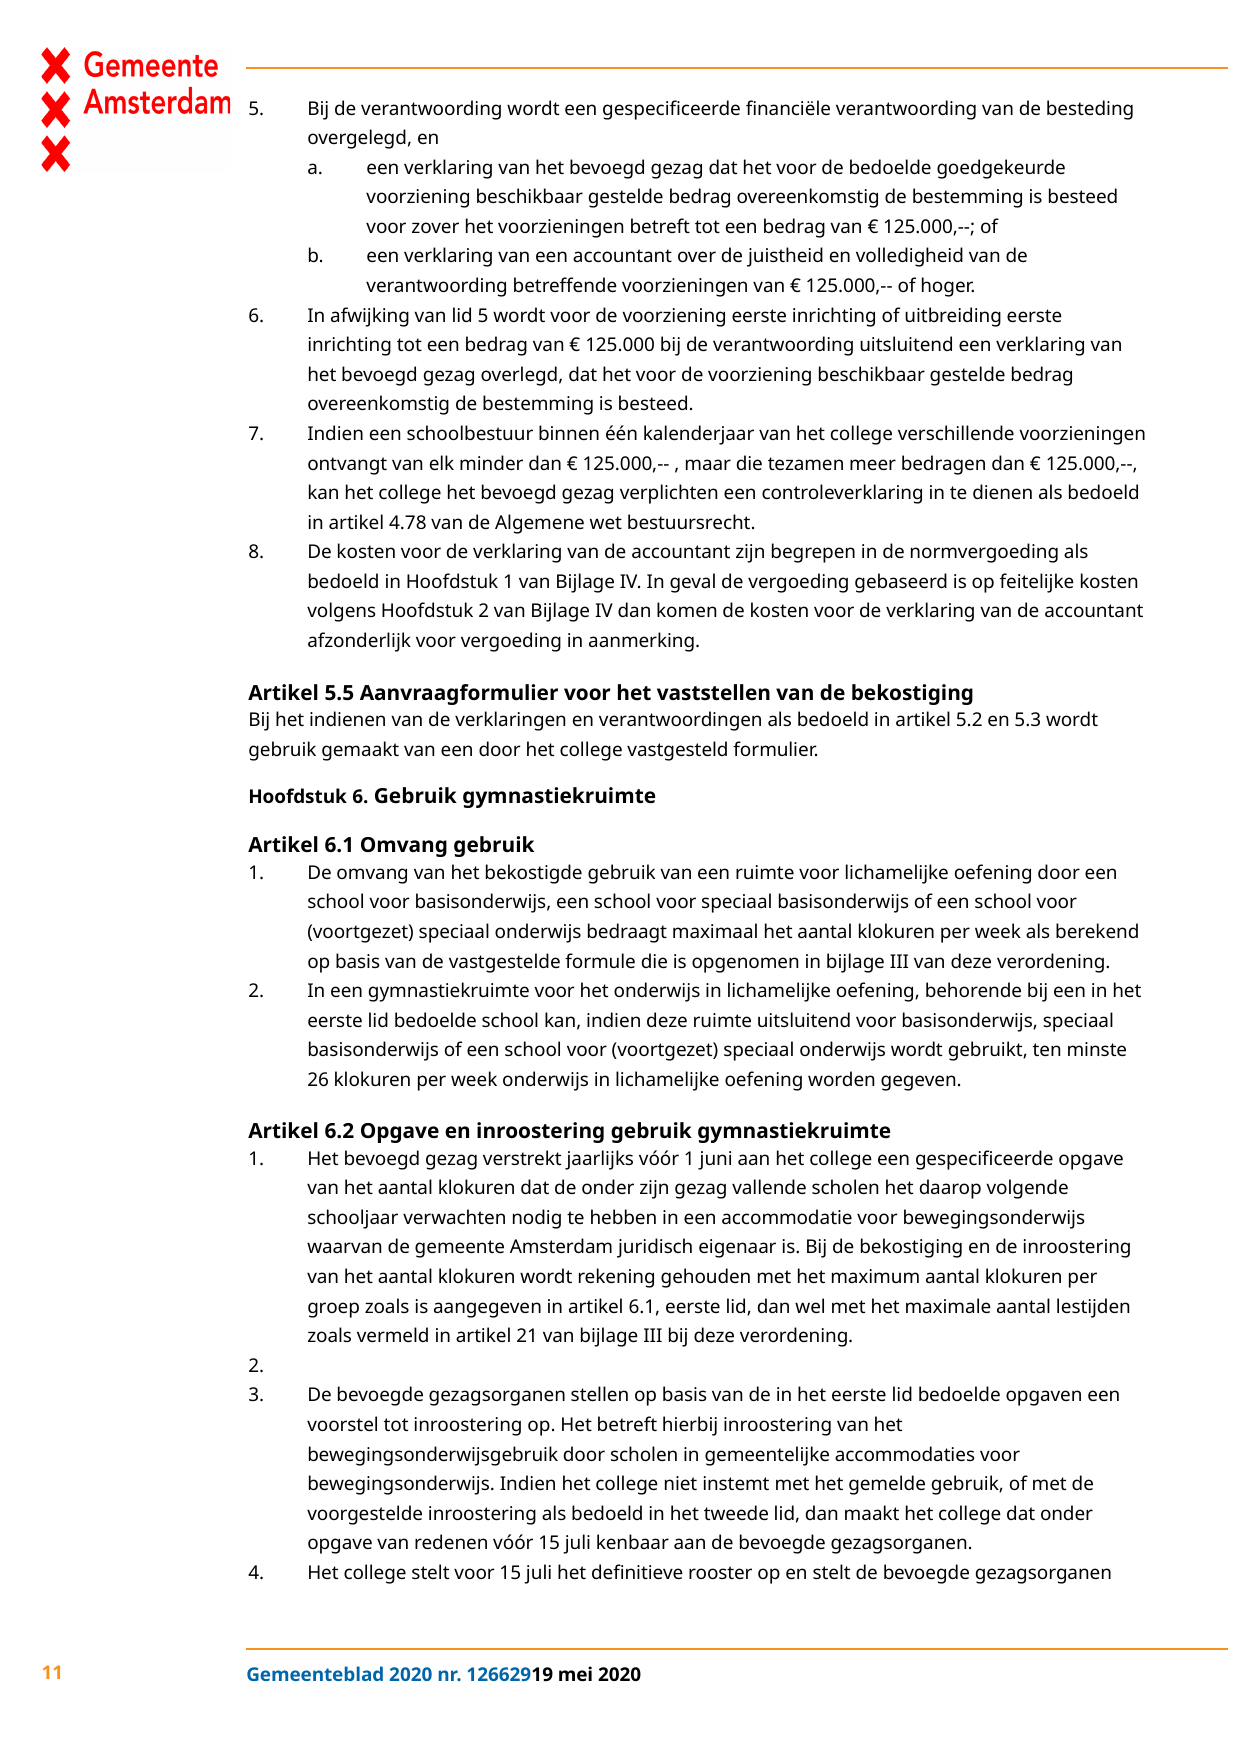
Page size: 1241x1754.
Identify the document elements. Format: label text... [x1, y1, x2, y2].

list Het bevoegd gezag verstrekt jaarlijks vóór 1 juni aan het college een gespecificeerde opgave van het aantal klokuren dat de onder zijn gezag vallende scholen het daarop volgende schooljaar verwachten nodig te hebben in een accommodatie voor bewegingsonderwijs waarvan de gemeente Amsterdam juridisch eigenaar is. Bij de bekostiging en de inroostering van het aantal klokuren wordt rekening gehouden met het maximum aantal klokuren per groep zoals is aangegeven in artikel 6.1, eerste lid, dan wel met het maximale aantal lestijden zoals vermeld in artikel 21 van bijlage III bij deze verordening. [248, 1145, 1152, 1348]
list Bij de verantwoording wordt een gespecificeerde financiële verantwoording van de besteding overgelegd, en [248, 95, 1152, 150]
picture [41, 47, 231, 172]
text Artikel 6.2 Opgave en inroostering gebruik gymnastiekruimte [248, 1117, 1152, 1145]
text Artikel 6.1 Omvang gebruik [248, 831, 1152, 859]
list een verklaring van het bevoegd gezag dat het voor de bedoelde goedgekeurde voorziening beschikbaar gestelde bedrag overeenkomstig de bestemming is besteed voor zover het voorzieningen betreft tot een bedrag van € 125.000,--; of [307, 154, 1152, 239]
list De omvang van het bekostigde gebruik van een ruimte voor lichamelijke oefening door een school voor basisonderwijs, een school voor speciaal basisonderwijs of een school voor (voortgezet) speciaal onderwijs bedraagt maximaal het aantal klokuren per week als berekend op basis van de vastgestelde formule die is opgenomen in bijlage III van deze verordening. [248, 859, 1152, 973]
list Het college stelt voor 15 juli het definitieve rooster op en stelt de bevoegde gezagsorganen [248, 1559, 1152, 1585]
list In een gymnastiekruimte voor het onderwijs in lichamelijke oefening, behorende bij een in het eerste lid bedoelde school kan, indien deze ruimte uitsluitend voor basisonderwijs, speciaal basisonderwijs of een school voor (voortgezet) speciaal onderwijs wordt gebruikt, ten minste 26 klokuren per week onderwijs in lichamelijke oefening worden gegeven. [248, 977, 1152, 1092]
text Bij het indienen van de verklaringen en verantwoordingen als bedoeld in artikel 5.2 en 5.3 wordt gebruik gemaakt van een door het college vastgesteld formulier. [248, 706, 1152, 761]
list Indien een schoolbestuur binnen één kalenderjaar van het college verschillende voorzieningen ontvangt van elk minder dan € 125.000,-- , maar die tezamen meer bedragen dan € 125.000,--, kan het college het bevoegd gezag verplichten een controleverklaring in te dienen als bedoeld in artikel 4.78 van de Algemene wet bestuursrecht. [248, 420, 1152, 535]
list In afwijking van lid 5 wordt voor de voorziening eerste inrichting of uitbreiding eerste inrichting tot een bedrag van € 125.000 bij de verantwoording uitsluitend een verklaring van het bevoegd gezag overlegd, dat het voor de voorziening beschikbaar gestelde bedrag overeenkomstig de bestemming is besteed. [248, 302, 1152, 416]
text Artikel 5.5 Aanvraagformulier voor het vaststellen van de bekostiging [248, 678, 1152, 706]
list De bevoegde gezagsorganen stellen op basis van de in het eerste lid bedoelde opgaven een voorstel tot inroostering op. Het betreft hierbij inroostering van het bewegingsonderwijsgebruik door scholen in gemeentelijke accommodaties voor bewegingsonderwijs. Indien het college niet instemt met het gemelde gebruik, of met de voorgestelde inroostering als bedoeld in het tweede lid, dan maakt het college dat onder opgave van redenen vóór 15 juli kenbaar aan de bevoegde gezagsorganen. [248, 1382, 1152, 1555]
text Hoofdstuk 6. Gebruik gymnastiekruimte [248, 781, 1152, 810]
list een verklaring van een accountant over de juistheid en volledigheid van de verantwoording betreffende voorzieningen van € 125.000,-- of hoger. [307, 243, 1152, 298]
list De kosten voor de verklaring van de accountant zijn begrepen in de normvergoeding als bedoeld in Hoofdstuk 1 van Bijlage IV. In geval de vergoeding gebaseerd is op feitelijke kosten volgens Hoofdstuk 2 van Bijlage IV dan komen de kosten voor de verklaring van de accountant afzonderlijk voor vergoeding in aanmerking. [248, 538, 1152, 653]
